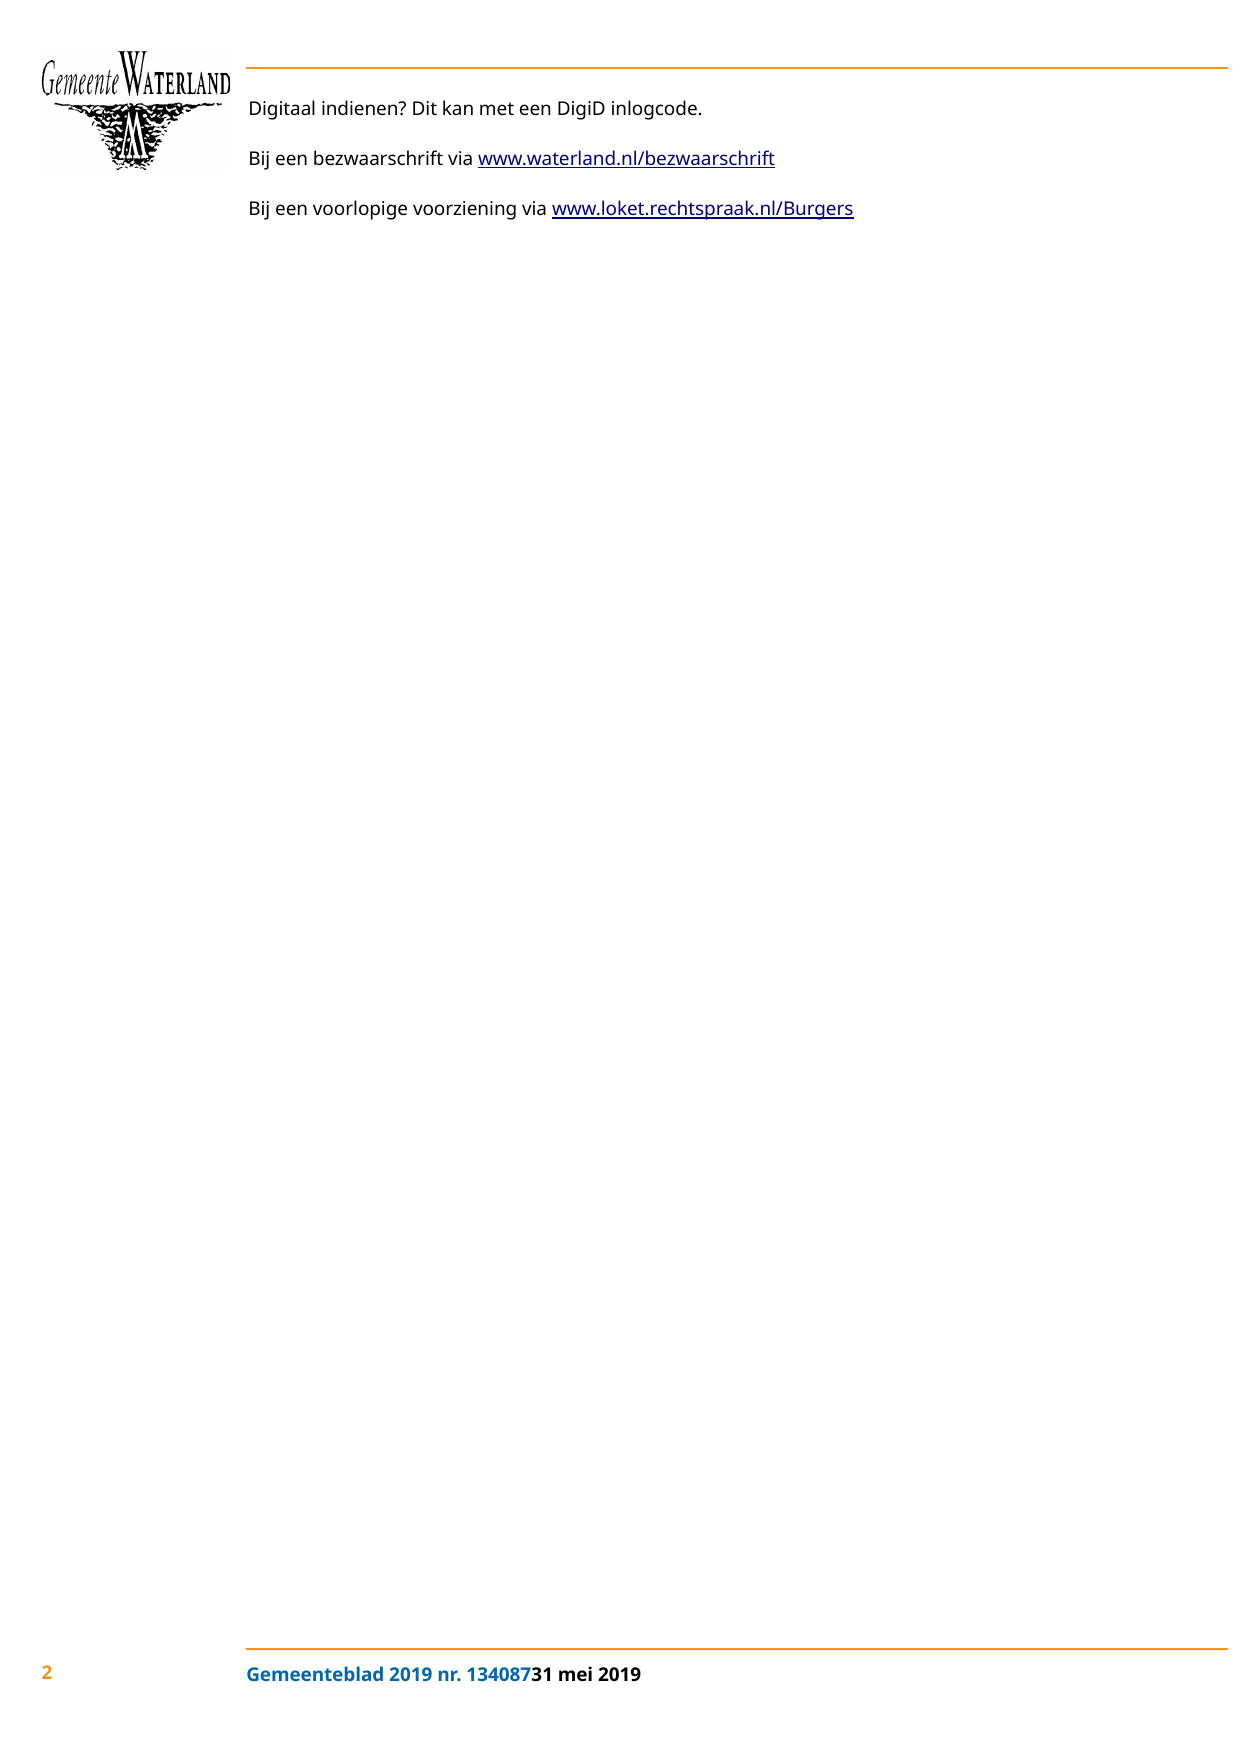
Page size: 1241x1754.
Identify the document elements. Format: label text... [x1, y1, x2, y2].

text Bij een voorlopige voorziening via www.loket.rechtspraak.nl/Burgers [248, 196, 1152, 221]
text Digitaal indienen? Dit kan met een DigiD inlogcode. [248, 95, 1152, 121]
text Bij een bezwaarschrift via www.waterland.nl/bezwaarschrift [248, 145, 1152, 171]
picture [41, 47, 231, 172]
